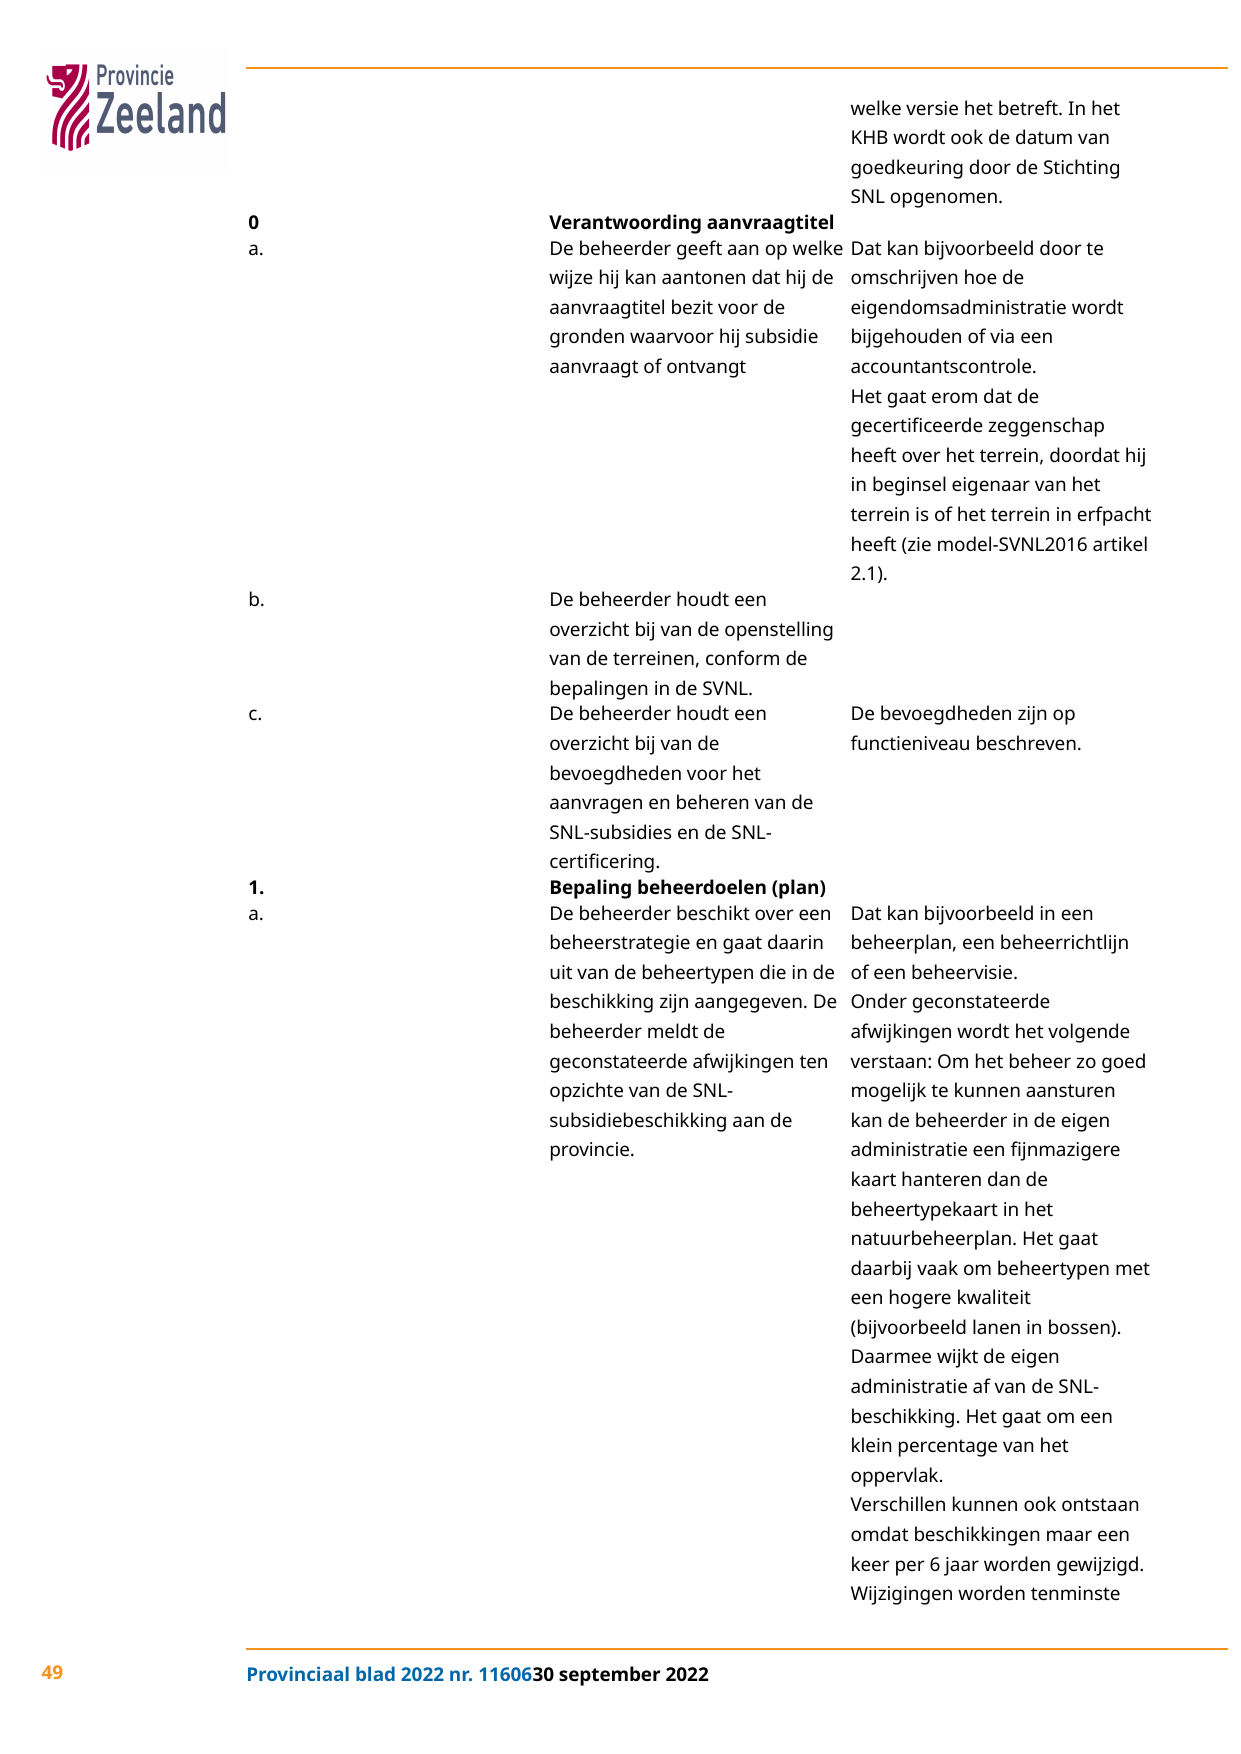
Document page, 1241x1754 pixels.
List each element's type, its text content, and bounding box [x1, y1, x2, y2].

table_cell De beheerder houdt een overzicht bij van de openstelling van de terreinen, conform de bepalingen in de SVNL. [549, 586, 850, 701]
table_cell a. [248, 900, 549, 1606]
table_cell [850, 586, 1152, 701]
table_cell 1. [248, 874, 549, 900]
table_cell Bepaling beheerdoelen (plan) [549, 874, 850, 900]
table_cell Dat kan bijvoorbeeld in een beheerplan, een beheerrichtlijn of een beheervisie. Onder geconstateerde afwijkingen wordt het volgende verstaan: Om het beheer zo goed mogelijk te kunnen aansturen kan de beheerder in de eigen administratie een fijnmazigere kaart hanteren dan de beheertypekaart in het natuurbeheerplan. Het gaat daarbij vaak om beheertypen met een hogere kwaliteit (bijvoorbeeld lanen in bossen). Daarmee wijkt de eigen administratie af van de SNL-beschikking. Het gaat om een klein percentage van het oppervlak. Verschillen kunnen ook ontstaan omdat beschikkingen maar een keer per 6 jaar worden gewijzigd. Wijzigingen worden tenminste [850, 900, 1152, 1606]
table_cell De beheerder houdt een overzicht bij van de bevoegdheden voor het aanvragen en beheren van de SNL-subsidies en de SNL-certificering. [549, 701, 850, 874]
table_cell welke versie het betreft. In het KHB wordt ook de datum van goedkeuring door de Stichting SNL opgenomen. [850, 95, 1152, 209]
table_cell [850, 874, 1152, 900]
table_cell Dat kan bijvoorbeeld door te omschrijven hoe de eigendomsadministratie wordt bijgehouden of via een accountantscontrole. Het gaat erom dat de gecertificeerde zeggenschap heeft over het terrein, doordat hij in beginsel eigenaar van het terrein is of het terrein in erfpacht heeft (zie model-SVNL2016 artikel 2.1). [850, 235, 1152, 586]
table_cell [549, 95, 850, 209]
table_cell c. [248, 701, 549, 874]
table_cell 0 [248, 209, 549, 235]
table_cell a. [248, 235, 549, 586]
table_cell b. [248, 586, 549, 701]
table_cell Verantwoording aanvraagtitel [549, 209, 850, 235]
table_cell [248, 95, 549, 209]
table_cell De beheerder geeft aan op welke wijze hij kan aantonen dat hij de aanvraagtitel bezit voor de gronden waarvoor hij subsidie aanvraagt of ontvangt [549, 235, 850, 586]
table_cell [850, 209, 1152, 235]
picture [41, 47, 231, 172]
table_cell De beheerder beschikt over een beheerstrategie en gaat daarin uit van de beheertypen die in de beschikking zijn aangegeven. De beheerder meldt de geconstateerde afwijkingen ten opzichte van de SNL-subsidiebeschikking aan de provincie. [549, 900, 850, 1606]
table_cell De bevoegdheden zijn op functieniveau beschreven. [850, 701, 1152, 874]
